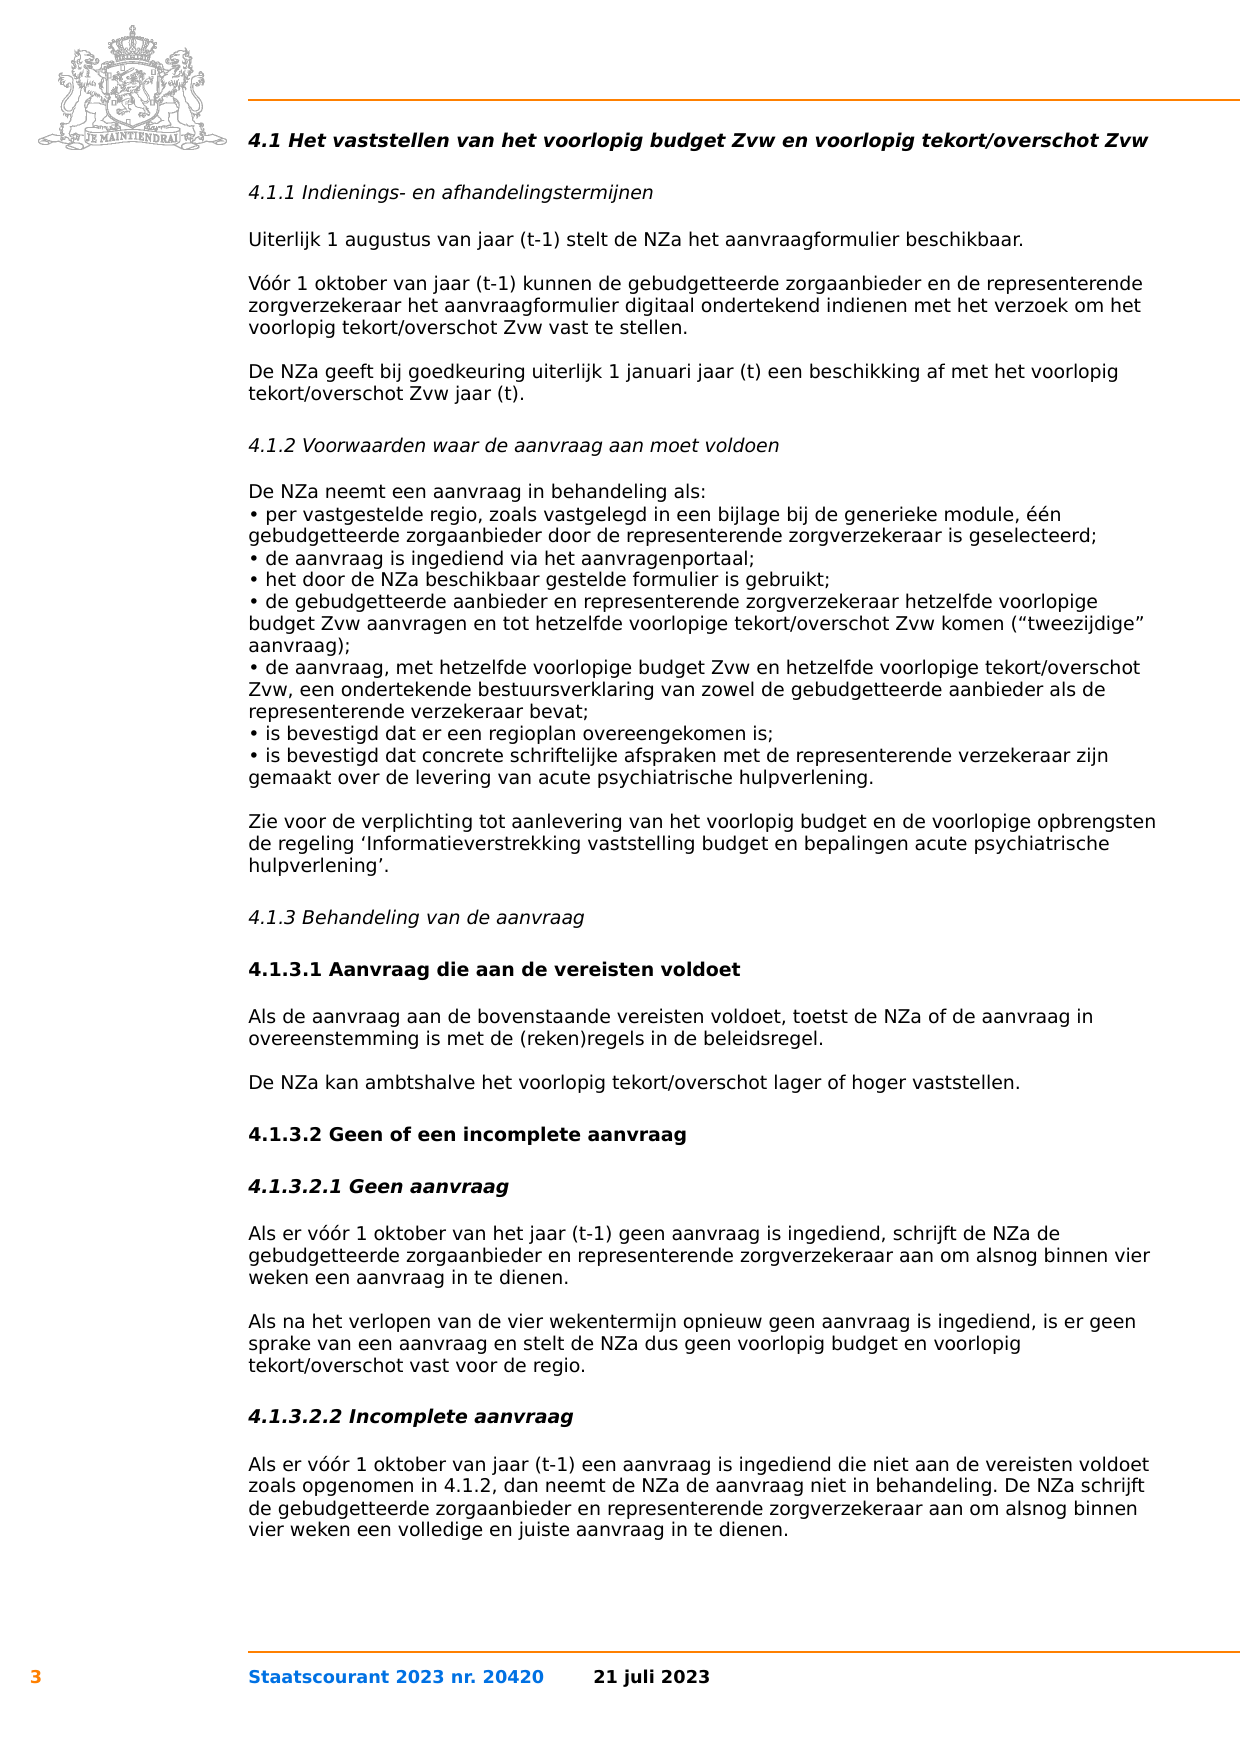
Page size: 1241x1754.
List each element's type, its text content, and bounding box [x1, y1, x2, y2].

subtitle 4.1.3.2 Geen of een incomplete aanvraag [248, 1124, 1163, 1146]
subtitle 4.1.3.1 Aanvraag die aan de vereisten voldoet [248, 959, 1163, 981]
subtitle 4.1.3.2.1 Geen aanvraag [248, 1176, 1163, 1198]
subtitle 4.1.3.2.2 Incomplete aanvraag [248, 1406, 1163, 1428]
subtitle 4.1 Het vaststellen van het voorlopig budget Zvw en voorlopig tekort/overschot Zvw [248, 130, 1163, 152]
text • de gebudgetteerde aanbieder en representerende zorgverzekeraar hetzelfde voorlopige budget Zvw aanvragen en tot hetzelfde voorlopige tekort/overschot Zvw komen (“tweezijdige” aanvraag); [248, 591, 1163, 657]
text De NZa kan ambtshalve het voorlopig tekort/overschot lager of hoger vaststellen. [248, 1072, 1163, 1094]
text Zie voor de verplichting tot aanlevering van het voorlopig budget en de voorlopige opbrengsten de regeling ‘Informatieverstrekking vaststelling budget en bepalingen acute psychiatrische hulpverlening’. [248, 811, 1163, 877]
subtitle 4.1.3 Behandeling van de aanvraag [248, 907, 1163, 929]
text Als na het verlopen van de vier wekentermijn opnieuw geen aanvraag is ingediend, is er geen sprake van een aanvraag en stelt de NZa dus geen voorlopig budget en voorlopig tekort/overschot vast voor de regio. [248, 1311, 1163, 1376]
picture [38, 25, 227, 150]
text De NZa neemt een aanvraag in behandeling als: [248, 481, 1163, 503]
text • per vastgestelde regio, zoals vastgelegd in een bijlage bij de generieke module, één gebudgetteerde zorgaanbieder door de representerende zorgverzekeraar is geselecteerd; [248, 503, 1163, 547]
subtitle 4.1.2 Voorwaarden waar de aanvraag aan moet voldoen [248, 434, 1163, 456]
text Vóór 1 oktober van jaar (t-1) kunnen de gebudgetteerde zorgaanbieder en de representerende zorgverzekeraar het aanvraagformulier digitaal ondertekend indienen met het verzoek om het voorlopig tekort/overschot Zvw vast te stellen. [248, 273, 1163, 339]
text Als er vóór 1 oktober van het jaar (t-1) geen aanvraag is ingediend, schrijft de NZa de gebudgetteerde zorgaanbieder en representerende zorgverzekeraar aan om alsnog binnen vier weken een aanvraag in te dienen. [248, 1223, 1163, 1289]
text • is bevestigd dat er een regioplan overeengekomen is; [248, 723, 1163, 745]
text • is bevestigd dat concrete schriftelijke afspraken met de representerende verzekeraar zijn gemaakt over de levering van acute psychiatrische hulpverlening. [248, 745, 1163, 789]
text • de aanvraag, met hetzelfde voorlopige budget Zvw en hetzelfde voorlopige tekort/overschot Zvw, een ondertekende bestuursverklaring van zowel de gebudgetteerde aanbieder als de representerende verzekeraar bevat; [248, 657, 1163, 723]
subtitle 4.1.1 Indienings- en afhandelingstermijnen [248, 182, 1163, 204]
text Uiterlijk 1 augustus van jaar (t-1) stelt de NZa het aanvraagformulier beschikbaar. [248, 229, 1163, 251]
text • de aanvraag is ingediend via het aanvragenportaal; [248, 547, 1163, 569]
text • het door de NZa beschikbaar gestelde formulier is gebruikt; [248, 569, 1163, 591]
text De NZa geeft bij goedkeuring uiterlijk 1 januari jaar (t) een beschikking af met het voorlopig tekort/overschot Zvw jaar (t). [248, 361, 1163, 404]
text Als er vóór 1 oktober van jaar (t-1) een aanvraag is ingediend die niet aan de vereisten voldoet zoals opgenomen in 4.1.2, dan neemt de NZa de aanvraag niet in behandeling. De NZa schrijft de gebudgetteerde zorgaanbieder en representerende zorgverzekeraar aan om alsnog binnen vier weken een volledige en juiste aanvraag in te dienen. [248, 1453, 1163, 1541]
text Als de aanvraag aan de bovenstaande vereisten voldoet, toetst de NZa of de aanvraag in overeenstemming is met de (reken)regels in de beleidsregel. [248, 1006, 1163, 1050]
